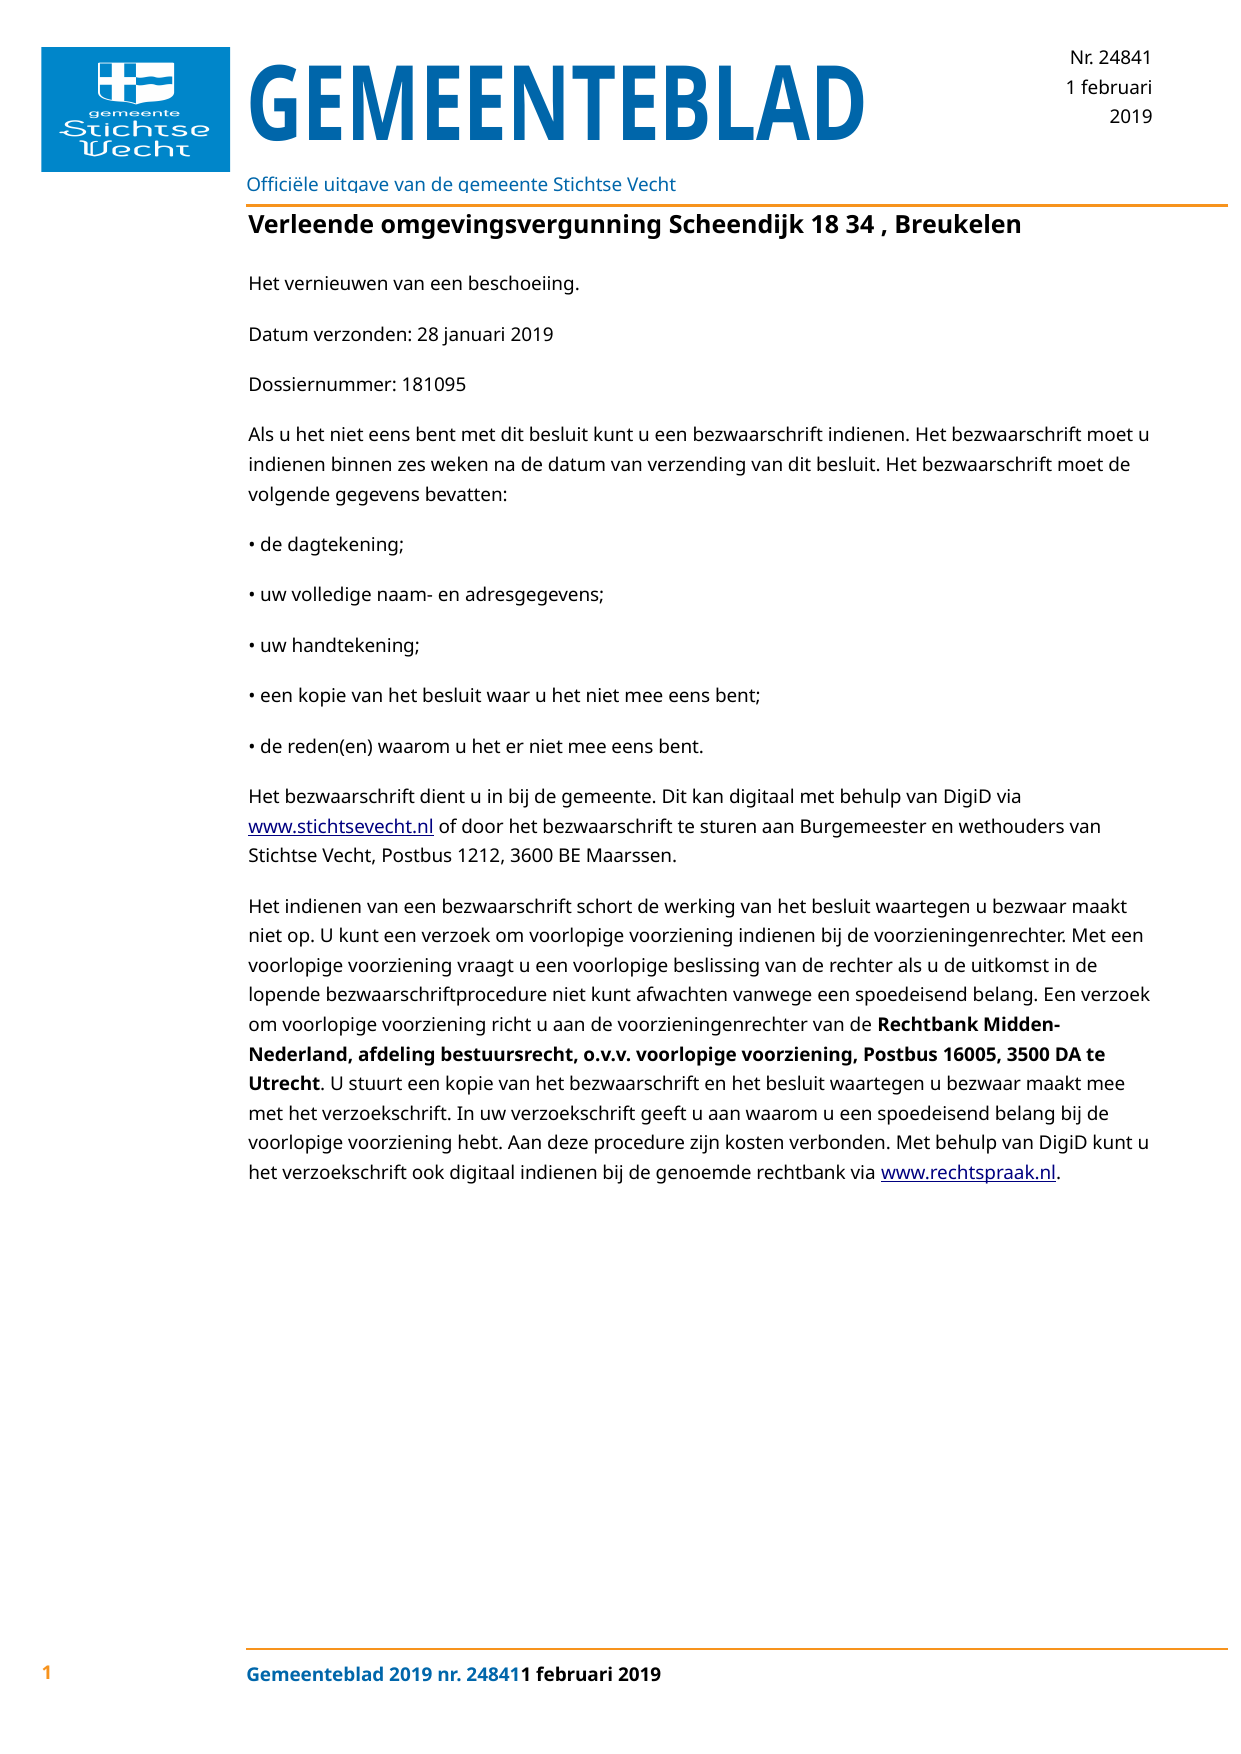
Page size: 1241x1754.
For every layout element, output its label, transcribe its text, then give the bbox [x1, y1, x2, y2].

text Het bezwaarschrift dient u in bij de gemeente. Dit kan digitaal met behulp van DigiD via www.stichtsevecht.nl of door het bezwaarschrift te sturen aan Burgemeester en wethouders van Stichtse Vecht, Postbus 1212, 3600 BE Maarssen. [248, 783, 1152, 868]
text Het indienen van een bezwaarschrift schort de werking van het besluit waartegen u bezwaar maakt niet op. U kunt een verzoek om voorlopige voorziening indienen bij de voorzieningenrechter. Met een voorlopige voorziening vraagt u een voorlopige beslissing van de rechter als u de uitkomst in de lopende bezwaarschriftprocedure niet kunt afwachten vanwege een spoedeisend belang. Een verzoek om voorlopige voorziening richt u aan de voorzieningenrechter van de Rechtbank Midden-Nederland, afdeling bestuursrecht, o.v.v. voorlopige voorziening, Postbus 16005, 3500 DA te Utrecht. U stuurt een kopie van het bezwaarschrift en het besluit waartegen u bezwaar maakt mee met het verzoekschrift. In uw verzoekschrift geeft u aan waarom u een spoedeisend belang bij de voorlopige voorziening hebt. Aan deze procedure zijn kosten verbonden. Met behulp van DigiD kunt u het verzoekschrift ook digitaal indienen bij de genoemde rechtbank via www.rechtspraak.nl. [248, 893, 1152, 1185]
text Dossiernummer: 181095 [248, 371, 1152, 397]
text • uw handtekening; [248, 632, 1152, 658]
picture [137, 63, 174, 103]
text Het vernieuwen van een beschoeiing. [248, 270, 1152, 296]
text Als u het niet eens bent met dit besluit kunt u een bezwaarschrift indienen. Het bezwaarschrift moet u indienen binnen zes weken na de datum van verzending van dit besluit. Het bezwaarschrift moet de volgende gegevens bevatten: [248, 422, 1152, 506]
text • uw volledige naam- en adresgegevens; [248, 582, 1152, 607]
text Verleende omgevingsvergunning Scheendijk 18 34 , Breukelen [248, 207, 1152, 241]
text Datum verzonden: 28 januari 2019 [248, 321, 1152, 346]
text • de reden(en) waarom u het er niet mee eens bent. [248, 733, 1152, 758]
text • een kopie van het besluit waar u het niet mee eens bent; [248, 682, 1152, 708]
picture [99, 63, 135, 101]
text • de dagtekening; [248, 531, 1152, 557]
